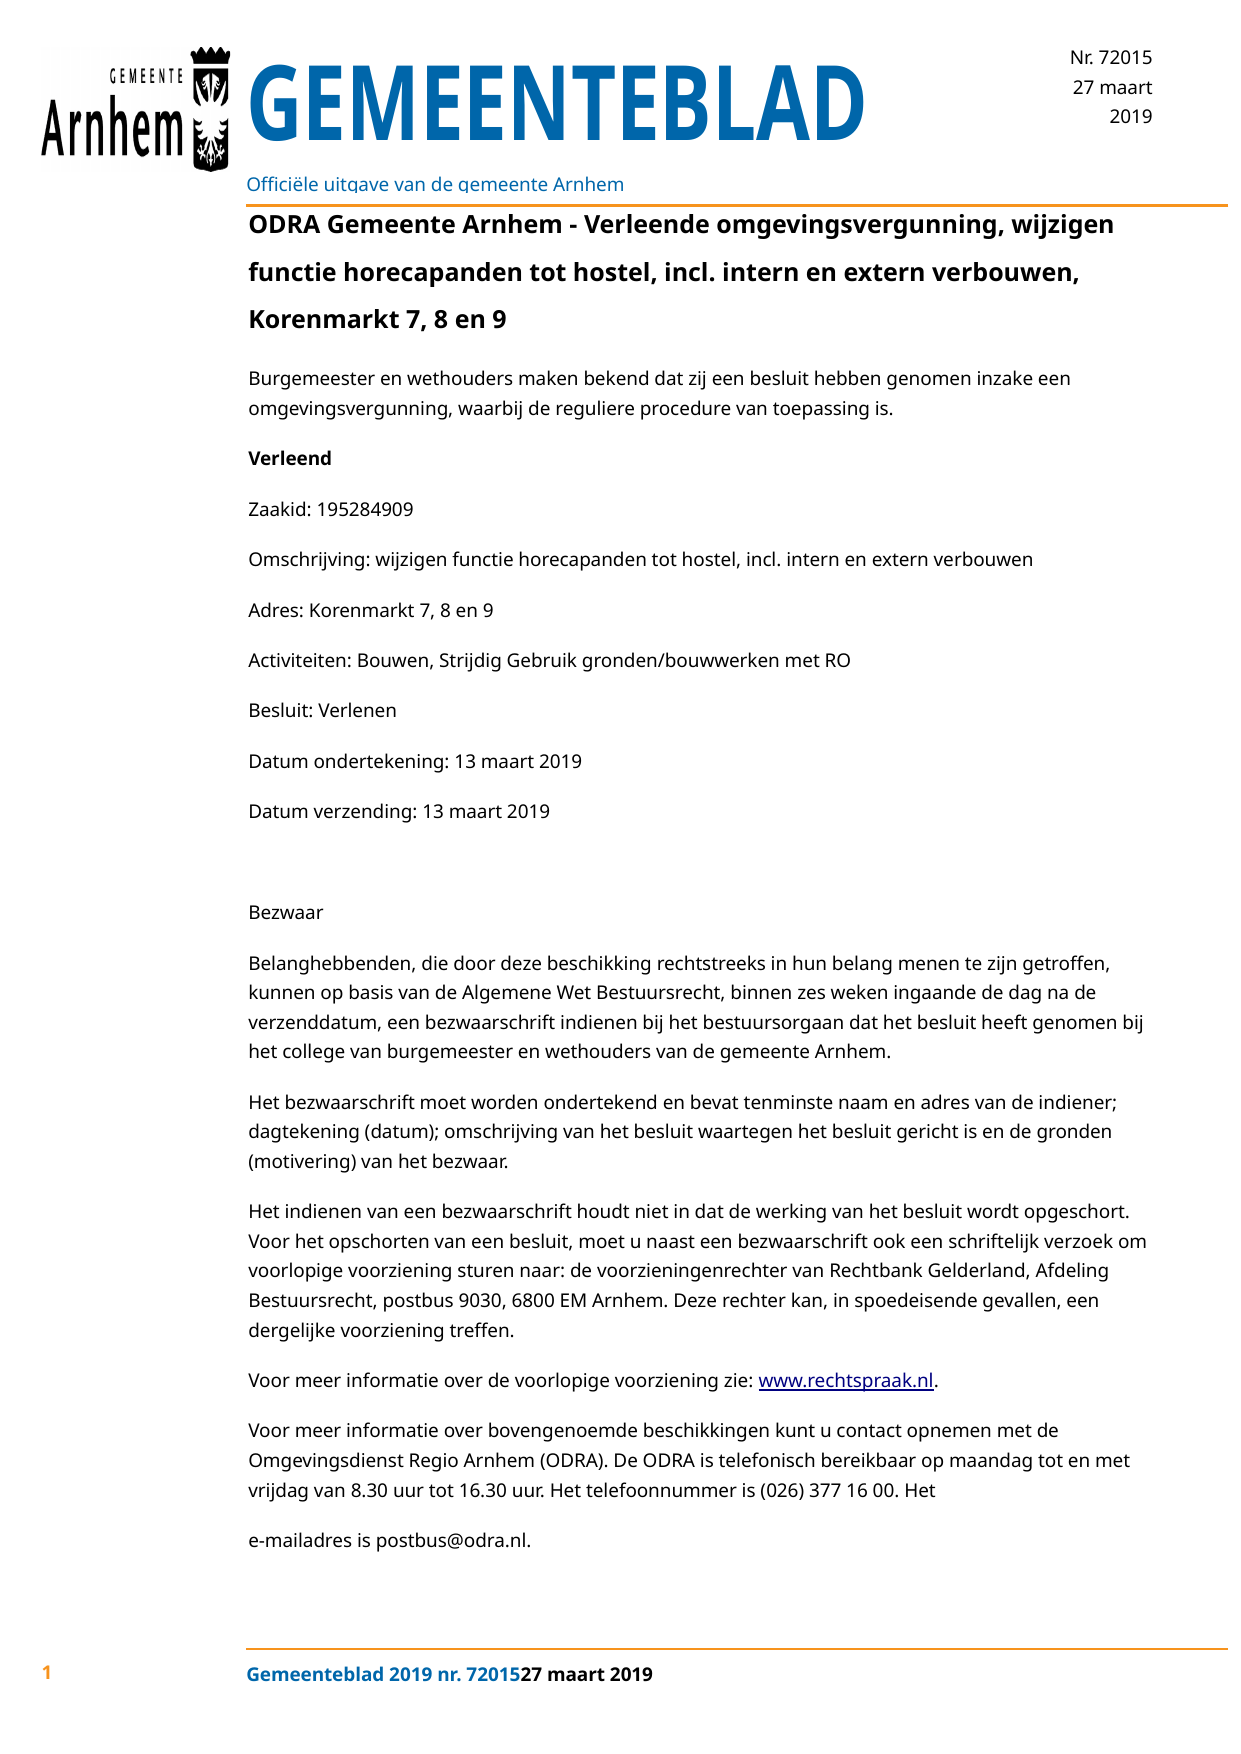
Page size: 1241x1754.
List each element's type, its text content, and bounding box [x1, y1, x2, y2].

text Het bezwaarschrift moet worden ondertekend en bevat tenminste naam en adres van de indiener; dagtekening (datum); omschrijving van het besluit waartegen het besluit gericht is en de gronden (motivering) van het bezwaar. [248, 1089, 1152, 1174]
text Burgemeester en wethouders maken bekend dat zij een besluit hebben genomen inzake een omgevingsvergunning, waarbij de reguliere procedure van toepassing is. [248, 366, 1152, 421]
text Belanghebbenden, die door deze beschikking rechtstreeks in hun belang menen te zijn getroffen, kunnen op basis van de Algemene Wet Bestuursrecht, binnen zes weken ingaande de dag na de verzenddatum, een bezwaarschrift indienen bij het bestuursorgaan dat het besluit heeft genomen bij het college van burgemeester en wethouders van de gemeente Arnhem. [248, 950, 1152, 1064]
text e-mailadres is postbus@odra.nl. [248, 1527, 1152, 1553]
text Bezwaar [248, 899, 1152, 925]
text Adres: Korenmarkt 7, 8 en 9 [248, 597, 1152, 622]
text ODRA Gemeente Arnhem - Verleende omgevingsvergunning, wijzigen functie horecapanden tot hostel, incl. intern en extern verbouwen, Korenmarkt 7, 8 en 9 [248, 207, 1152, 336]
text Het indienen van een bezwaarschrift houdt niet in dat de werking van het besluit wordt opgeschort. Voor het opschorten van een besluit, moet u naast een bezwaarschrift ook een schriftelijk verzoek om voorlopige voorziening sturen naar: de voorzieningenrechter van Rechtbank Gelderland, Afdeling Bestuursrecht, postbus 9030, 6800 EM Arnhem. Deze rechter kan, in spoedeisende gevallen, een dergelijke voorziening treffen. [248, 1198, 1152, 1342]
text Voor meer informatie over bovengenoemde beschikkingen kunt u contact opnemen met de Omgevingsdienst Regio Arnhem (ODRA). De ODRA is telefonisch bereikbaar op maandag tot en met vrijdag van 8.30 uur tot 16.30 uur. Het telefoonnummer is (026) 377 16 00. Het [248, 1418, 1152, 1502]
text Datum verzending: 13 maart 2019 [248, 798, 1152, 824]
text Verleend [248, 446, 1152, 471]
text Activiteiten: Bouwen, Strijdig Gebruik gronden/bouwwerken met RO [248, 647, 1152, 673]
text Datum ondertekening: 13 maart 2019 [248, 748, 1152, 774]
text Besluit: Verlenen [248, 698, 1152, 723]
text Voor meer informatie over de voorlopige voorziening zie: www.rechtspraak.nl. [248, 1367, 1152, 1393]
text Omschrijving: wijzigen functie horecapanden tot hostel, incl. intern en extern verbouwen [248, 546, 1152, 572]
text Zaakid: 195284909 [248, 496, 1152, 522]
picture [41, 47, 231, 172]
